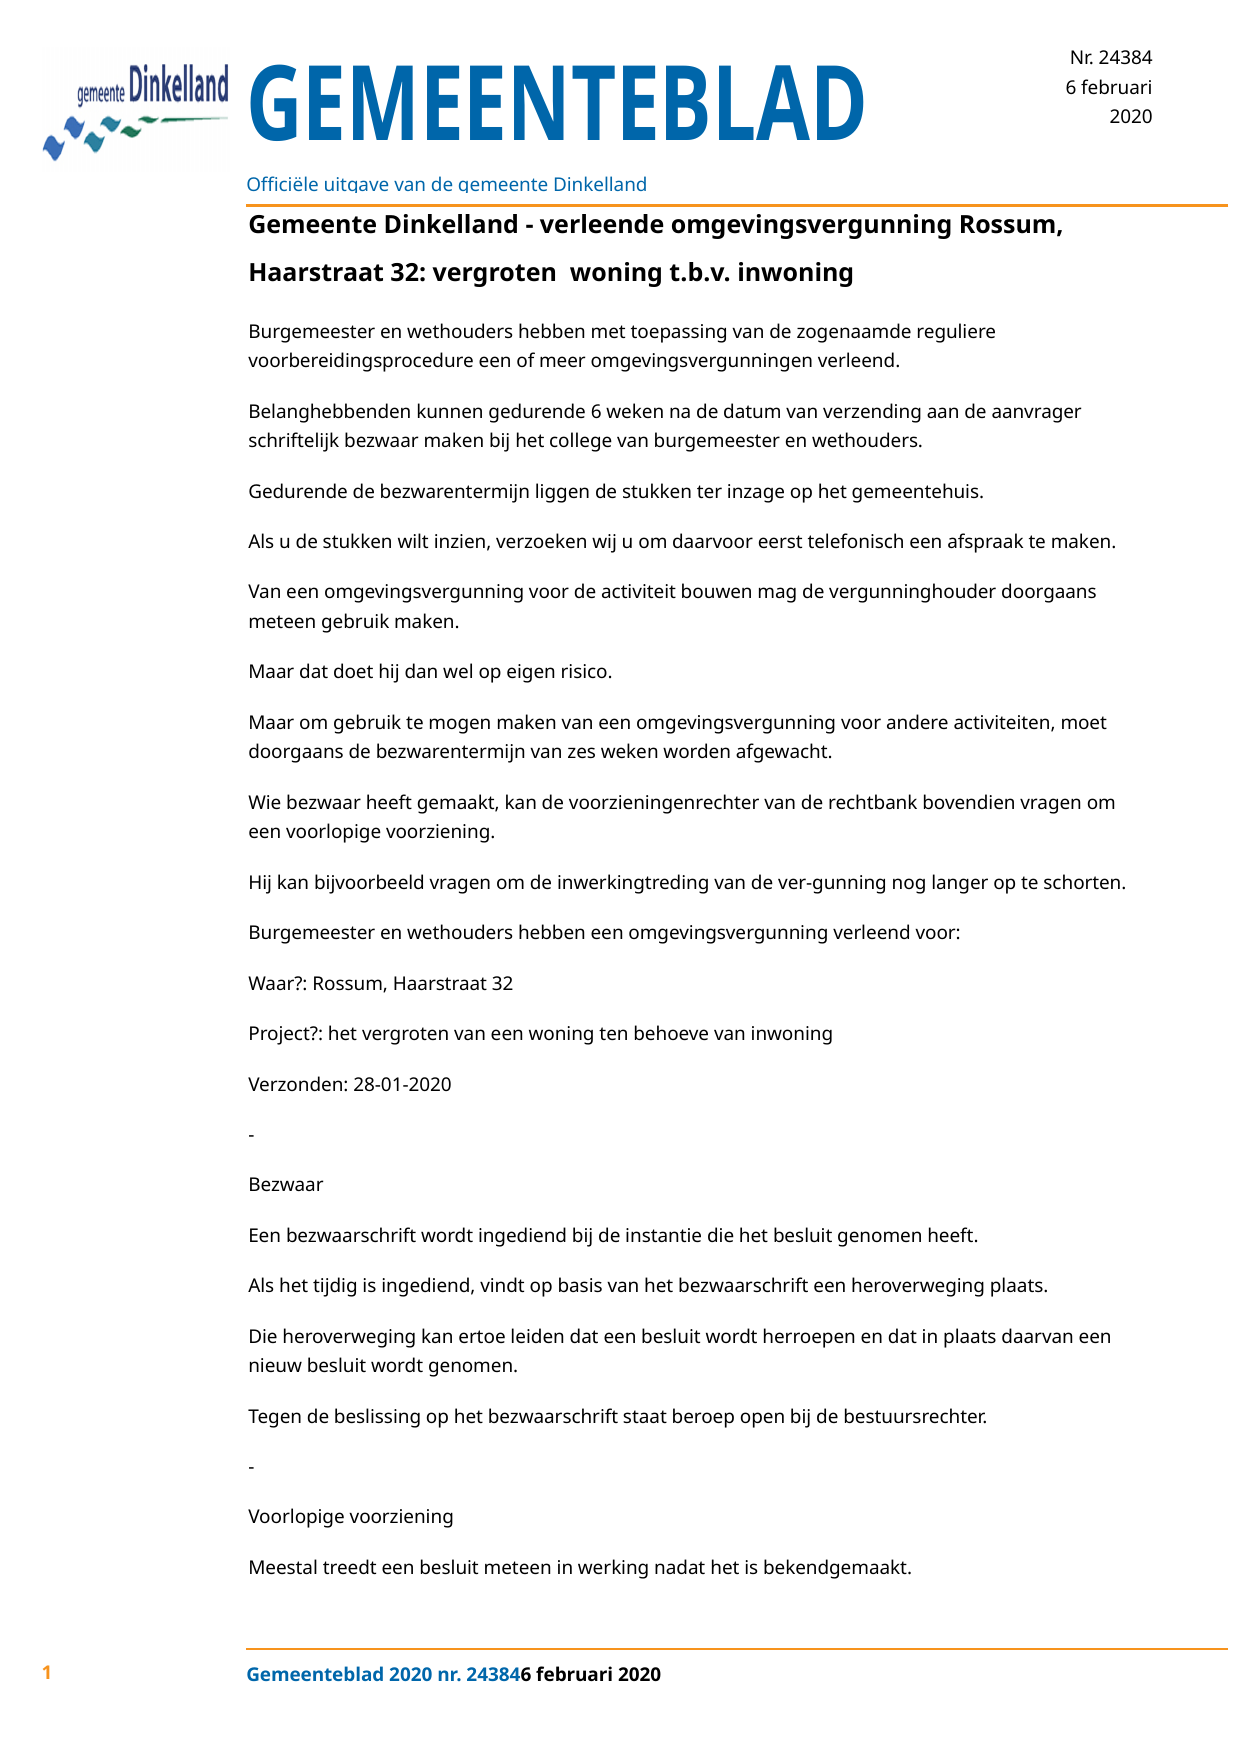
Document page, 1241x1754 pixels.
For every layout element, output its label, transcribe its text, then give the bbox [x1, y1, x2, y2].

text - [248, 1453, 1152, 1479]
text Voorlopige voorziening [248, 1504, 1152, 1529]
text Als u de stukken wilt inzien, verzoeken wij u om daarvoor eerst telefonisch een afspraak te maken. [248, 528, 1152, 554]
text Maar om gebruik te mogen maken van een omgevingsvergunning voor andere activiteiten, moet doorgaans de bezwarentermijn van zes weken worden afgewacht. [248, 709, 1152, 764]
text Hij kan bijvoorbeeld vragen om de inwerkingtreding van de ver-gunning nog langer op te schorten. [248, 869, 1152, 895]
text Meestal treedt een besluit meteen in werking nadat het is bekendgemaakt. [248, 1554, 1152, 1580]
text Die heroverweging kan ertoe leiden dat een besluit wordt herroepen en dat in plaats daarvan een nieuw besluit wordt genomen. [248, 1323, 1152, 1378]
text Een bezwaarschrift wordt ingediend bij de instantie die het besluit genomen heeft. [248, 1222, 1152, 1248]
text Belanghebbenden kunnen gedurende 6 weken na de datum van verzending aan de aanvrager schriftelijk bezwaar maken bij het college van burgemeester en wethouders. [248, 398, 1152, 453]
text Wie bezwaar heeft gemaakt, kan de voorzieningenrechter van de rechtbank bovendien vragen om een voorlopige voorziening. [248, 789, 1152, 844]
text Tegen de beslissing op het bezwaarschrift staat beroep open bij de bestuursrechter. [248, 1403, 1152, 1429]
text Van een omgevingsvergunning voor de activiteit bouwen mag de vergunninghouder doorgaans meteen gebruik maken. [248, 579, 1152, 634]
text Waar?: Rossum, Haarstraat 32 [248, 970, 1152, 996]
text Verzonden: 28-01-2020 [248, 1071, 1152, 1097]
text Burgemeester en wethouders hebben een omgevingsvergunning verleend voor: [248, 919, 1152, 945]
text - [248, 1121, 1152, 1147]
text Maar dat doet hij dan wel op eigen risico. [248, 659, 1152, 684]
text Gemeente Dinkelland - verleende omgevingsvergunning Rossum, Haarstraat 32: vergroten woning t.b.v. inwoning [248, 207, 1152, 288]
text Bezwaar [248, 1172, 1152, 1197]
picture [41, 47, 231, 172]
text Als het tijdig is ingediend, vindt op basis van het bezwaarschrift een heroverweging plaats. [248, 1272, 1152, 1298]
text Project?: het vergroten van een woning ten behoeve van inwoning [248, 1020, 1152, 1046]
text Burgemeester en wethouders hebben met toepassing van de zogenaamde reguliere voorbereidingsprocedure een of meer omgevingsvergunningen verleend. [248, 318, 1152, 373]
text Gedurende de bezwarentermijn liggen de stukken ter inzage op het gemeentehuis. [248, 478, 1152, 504]
